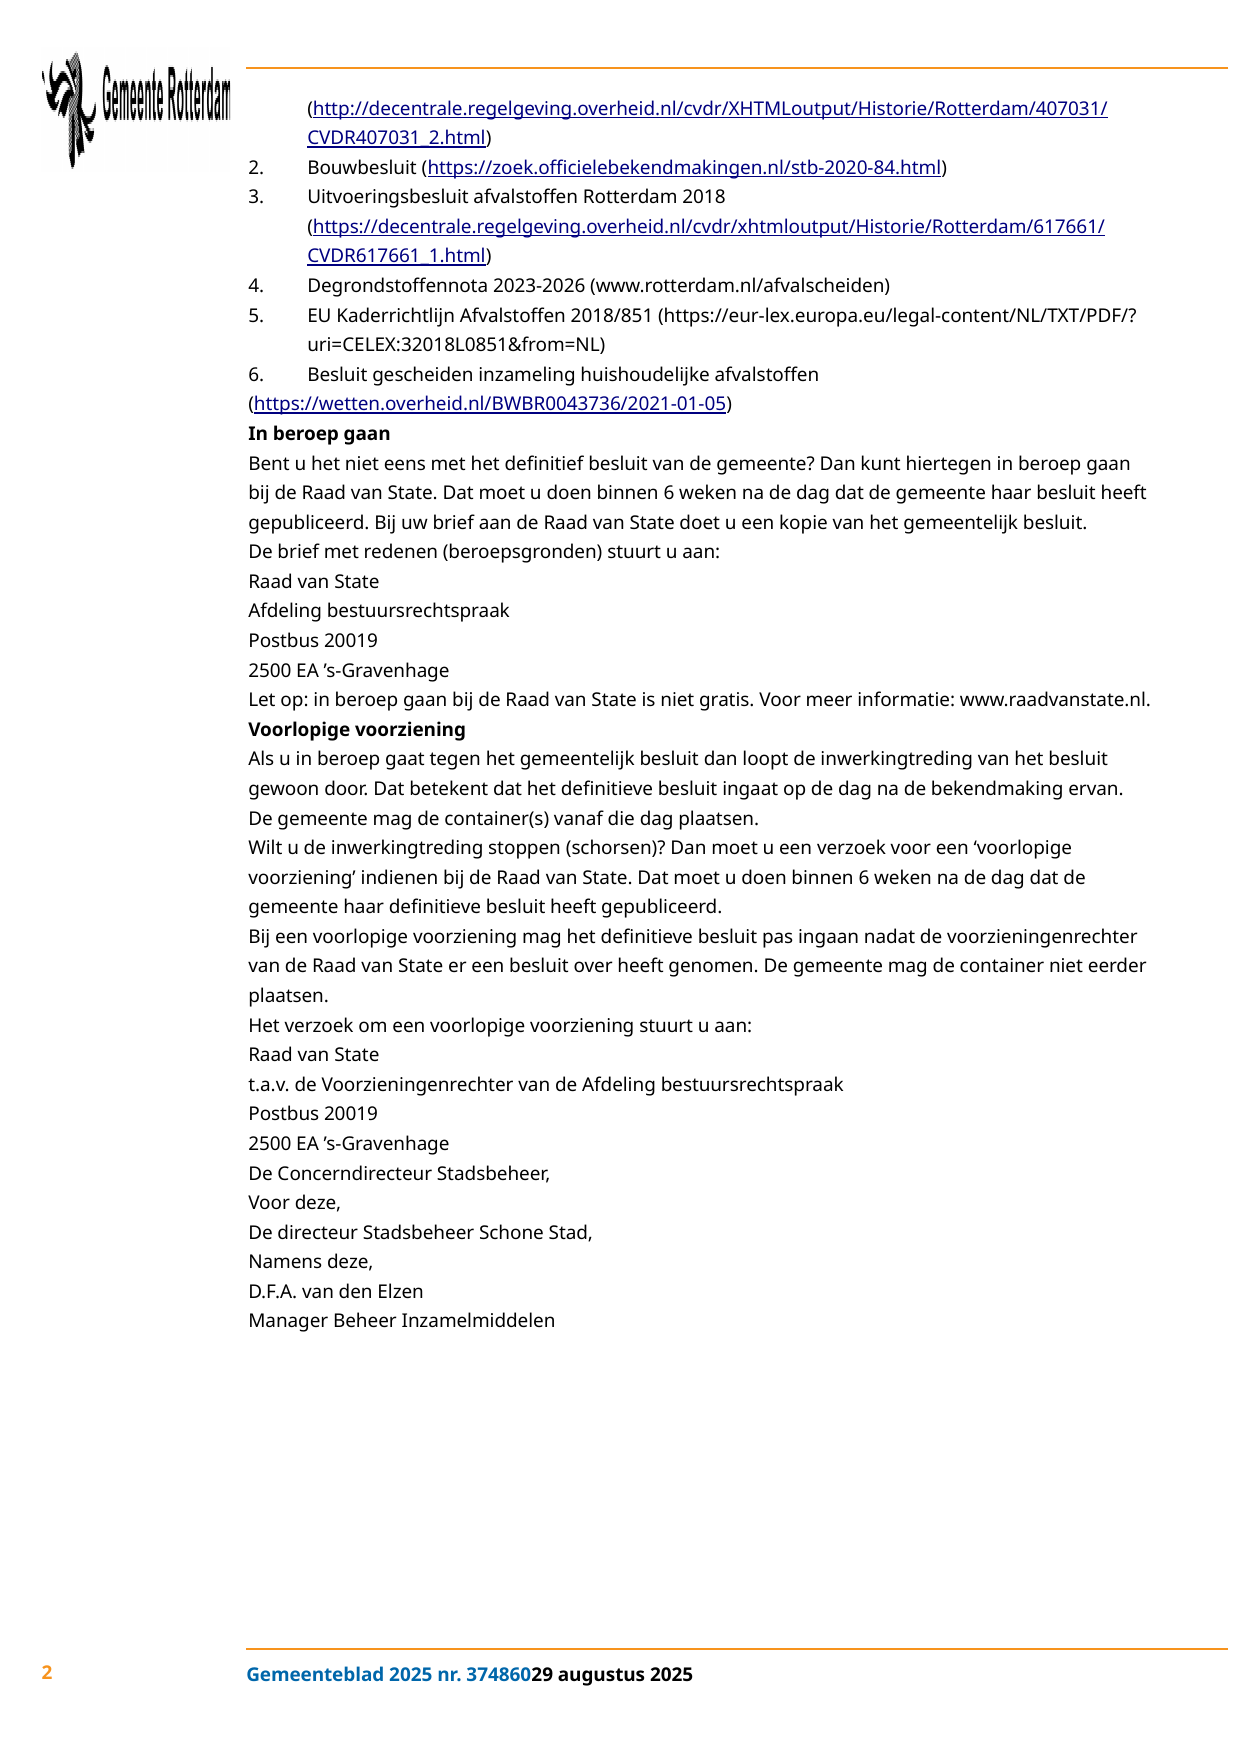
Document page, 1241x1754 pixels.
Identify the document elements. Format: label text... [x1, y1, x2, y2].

text Postbus 20019 [248, 627, 1152, 653]
picture [41, 47, 231, 172]
text (https://wetten.overheid.nl/BWBR0043736/2021-01-05) [248, 391, 1152, 416]
text Voorlopige voorziening [248, 716, 1152, 742]
list Besluit gescheiden inzameling huishoudelijke afvalstoffen [248, 361, 1152, 387]
text Raad van State [248, 568, 1152, 594]
text Bent u het niet eens met het definitief besluit van de gemeente? Dan kunt hiertegen in beroep gaan bij de Raad van State. Dat moet u doen binnen 6 weken na de dag dat de gemeente haar besluit heeft gepubliceerd. Bij uw brief aan de Raad van State doet u een kopie van het gemeentelijk besluit. [248, 450, 1152, 535]
text Namens deze, [248, 1248, 1152, 1274]
list (http://decentrale.regelgeving.overheid.nl/cvdr/XHTMLoutput/Historie/Rotterdam/407031/CVDR407031_2.html) [248, 95, 1152, 150]
text Als u in beroep gaat tegen het gemeentelijk besluit dan loopt de inwerkingtreding van het besluit gewoon door. Dat betekent dat het definitieve besluit ingaat op de dag na de bekendmaking ervan. De gemeente mag de container(s) vanaf die dag plaatsen. [248, 746, 1152, 831]
text Let op: in beroep gaan bij de Raad van State is niet gratis. Voor meer informatie: www.raadvanstate.nl. [248, 686, 1152, 712]
text 2500 EA ’s-Gravenhage [248, 657, 1152, 683]
list Degrondstoffennota 2023-2026 (www.rotterdam.nl/afvalscheiden) [248, 272, 1152, 298]
text De brief met redenen (beroepsgronden) stuurt u aan: [248, 538, 1152, 564]
list EU Kaderrichtlijn Afvalstoffen 2018/851 (https://eur-lex.europa.eu/legal-content/NL/TXT/PDF/?uri=CELEX:32018L0851&from=NL) [248, 302, 1152, 357]
text Manager Beheer Inzamelmiddelen [248, 1308, 1152, 1333]
text Raad van State [248, 1041, 1152, 1067]
list Uitvoeringsbesluit afvalstoffen Rotterdam 2018 (https://decentrale.regelgeving.overheid.nl/cvdr/xhtmloutput/Historie/Rotterdam/617661/CVDR617661_1.html) [248, 183, 1152, 268]
text Voor deze, [248, 1189, 1152, 1215]
text Wilt u de inwerkingtreding stoppen (schorsen)? Dan moet u een verzoek voor een ‘voorlopige voorziening’ indienen bij de Raad van State. Dat moet u doen binnen 6 weken na de dag dat de gemeente haar definitieve besluit heeft gepubliceerd. [248, 834, 1152, 919]
text Afdeling bestuursrechtspraak [248, 598, 1152, 623]
text De Concerndirecteur Stadsbeheer, [248, 1160, 1152, 1186]
text D.F.A. van den Elzen [248, 1278, 1152, 1304]
text Bij een voorlopige voorziening mag het definitieve besluit pas ingaan nadat de voorzieningenrechter van de Raad van State er een besluit over heeft genomen. De gemeente mag de container niet eerder plaatsen. [248, 923, 1152, 1008]
text Postbus 20019 [248, 1101, 1152, 1126]
text In beroep gaan [248, 420, 1152, 446]
text De directeur Stadsbeheer Schone Stad, [248, 1219, 1152, 1245]
text 2500 EA ’s-Gravenhage [248, 1130, 1152, 1156]
text Het verzoek om een voorlopige voorziening stuurt u aan: [248, 1012, 1152, 1038]
text t.a.v. de Voorzieningenrechter van de Afdeling bestuursrechtspraak [248, 1071, 1152, 1097]
list Bouwbesluit (https://zoek.officielebekendmakingen.nl/stb-2020-84.html) [248, 154, 1152, 180]
